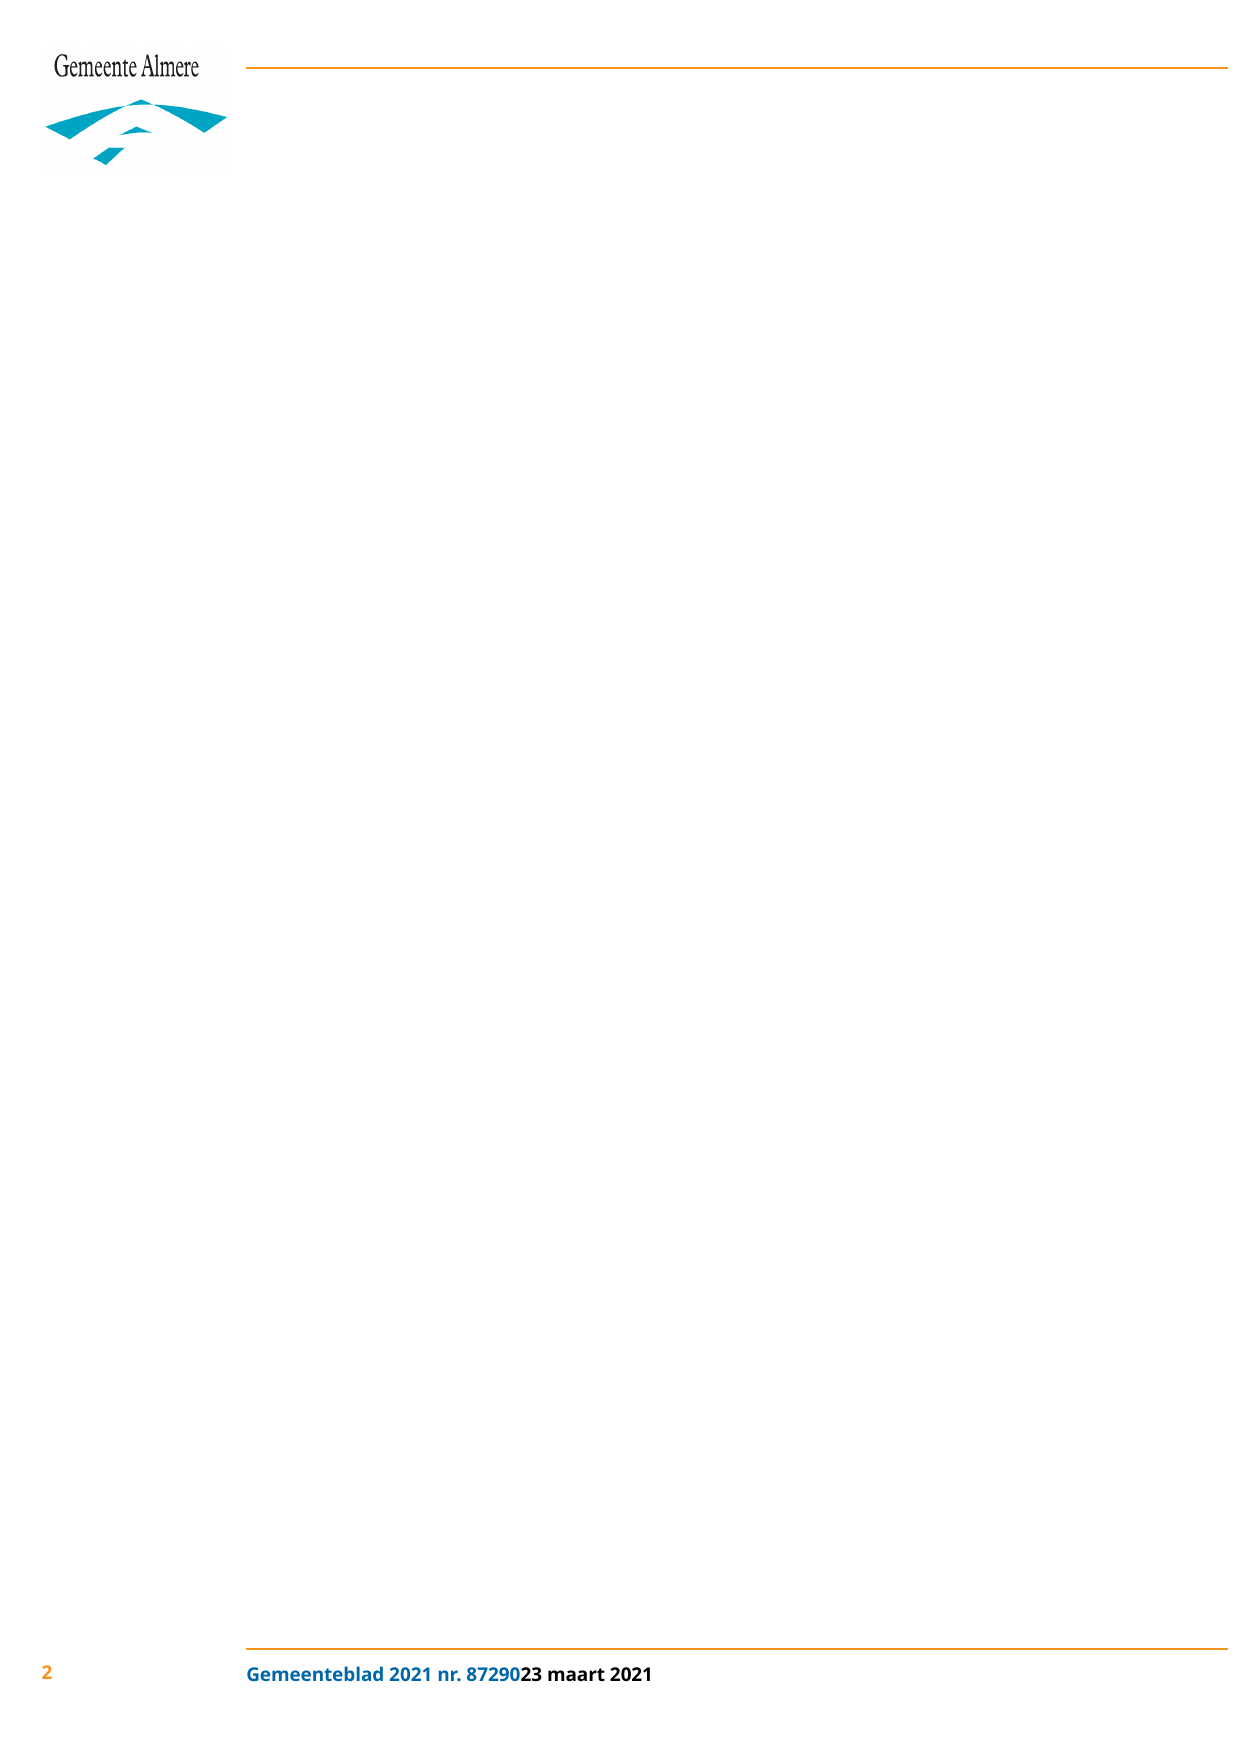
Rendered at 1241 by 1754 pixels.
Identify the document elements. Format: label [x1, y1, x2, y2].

picture [41, 47, 231, 172]
